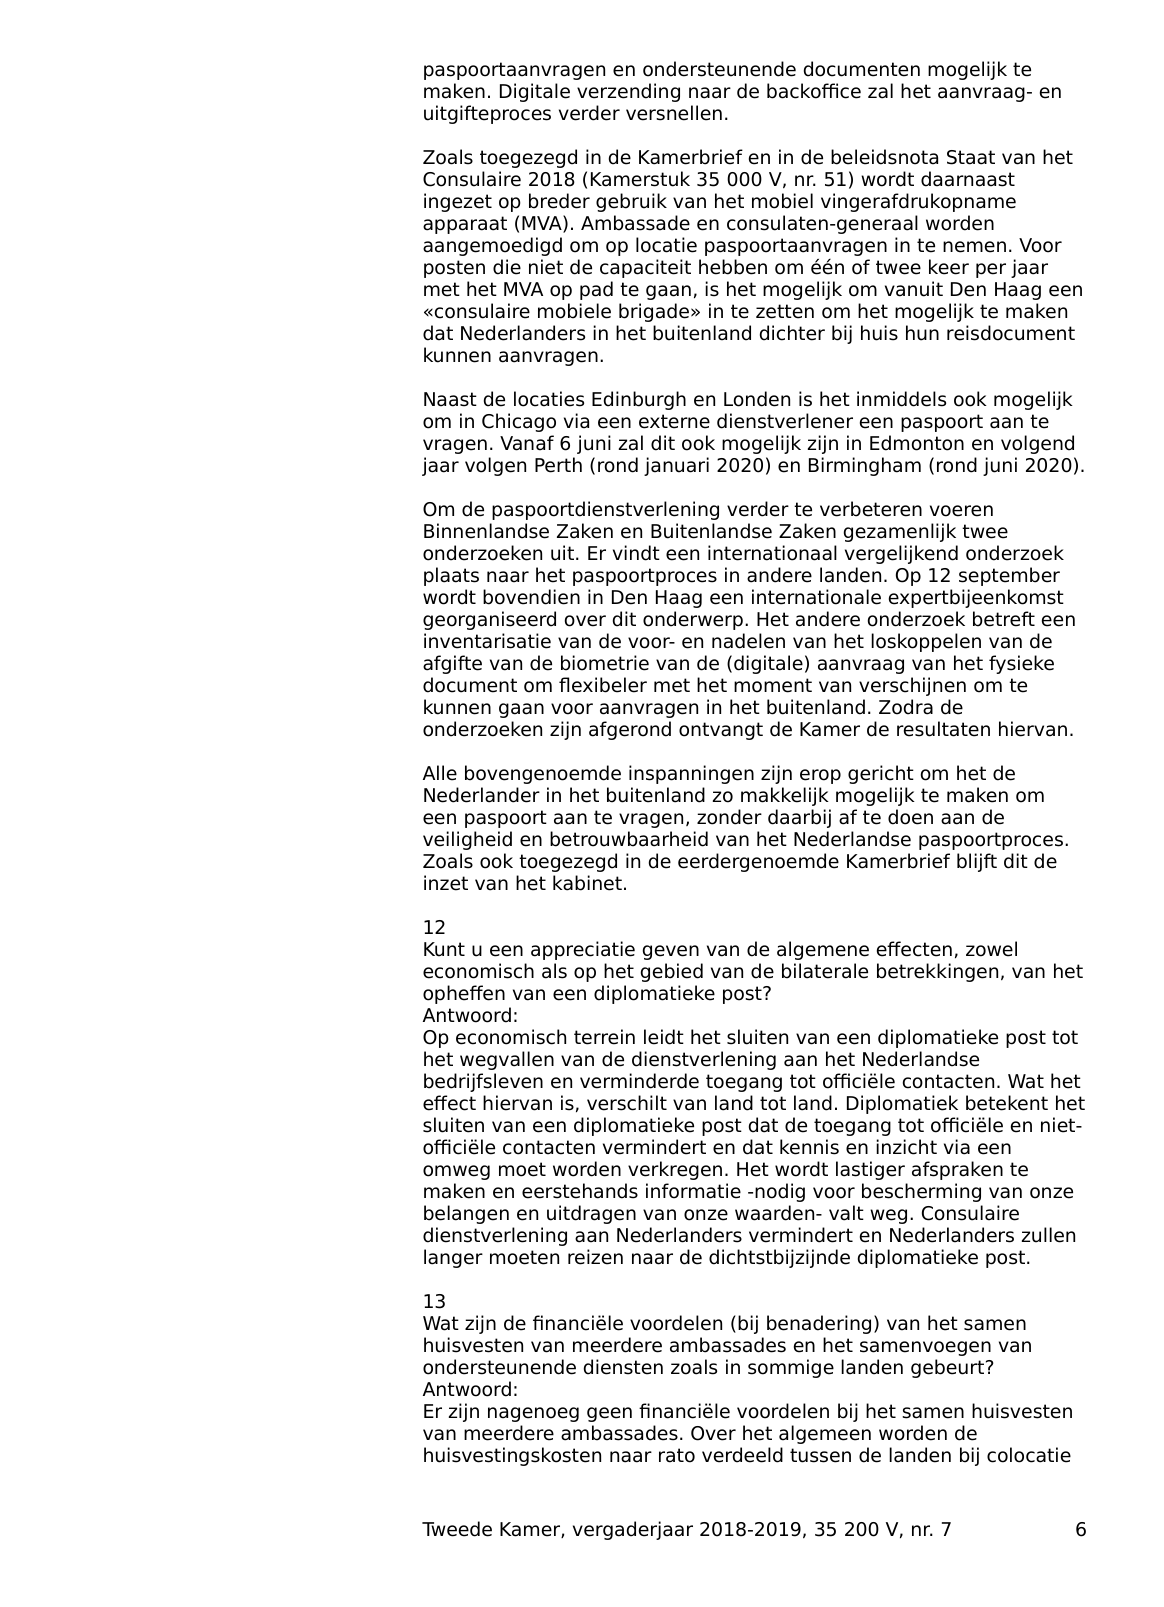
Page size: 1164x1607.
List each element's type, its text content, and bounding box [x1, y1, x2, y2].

text Antwoord: [422, 1379, 1087, 1401]
text Op economisch terrein leidt het sluiten van een diplomatieke post tot het wegvallen van de dienstverlening aan het Nederlandse bedrijfsleven en verminderde toegang tot officiële contacten. Wat het effect hiervan is, verschilt van land tot land. Diplomatiek betekent het sluiten van een diplomatieke post dat de toegang tot officiële en niet-officiële contacten vermindert en dat kennis en inzicht via een omweg moet worden verkregen. Het wordt lastiger afspraken te maken en eerstehands informatie -nodig voor bescherming van onze belangen en uitdragen van onze waarden- valt weg. Consulaire dienstverlening aan Nederlanders vermindert en Nederlanders zullen langer moeten reizen naar de dichtstbijzijnde diplomatieke post. [422, 1027, 1087, 1269]
text Wat zijn de financiële voordelen (bij benadering) van het samen huisvesten van meerdere ambassades en het samenvoegen van ondersteunende diensten zoals in sommige landen gebeurt? [422, 1313, 1087, 1379]
text Naast de locaties Edinburgh en Londen is het inmiddels ook mogelijk om in Chicago via een externe dienstverlener een paspoort aan te vragen. Vanaf 6 juni zal dit ook mogelijk zijn in Edmonton en volgend jaar volgen Perth (rond januari 2020) en Birmingham (rond juni 2020). [422, 389, 1087, 477]
text Antwoord: [422, 1005, 1087, 1027]
text 13 [422, 1291, 1087, 1313]
text 12 [422, 917, 1087, 939]
text Kunt u een appreciatie geven van de algemene effecten, zowel economisch als op het gebied van de bilaterale betrekkingen, van het opheffen van een diplomatieke post? [422, 939, 1087, 1005]
text paspoortaanvragen en ondersteunende documenten mogelijk te maken. Digitale verzending naar de backoffice zal het aanvraag- en uitgifteproces verder versnellen. [422, 59, 1087, 125]
text Er zijn nagenoeg geen financiële voordelen bij het samen huisvesten van meerdere ambassades. Over het algemeen worden de huisvestingskosten naar rato verdeeld tussen de landen bij colocatie [422, 1401, 1087, 1467]
text Zoals toegezegd in de Kamerbrief en in de beleidsnota Staat van het Consulaire 2018 (Kamerstuk 35 000 V, nr. 51) wordt daarnaast ingezet op breder gebruik van het mobiel vingerafdrukopname apparaat (MVA). Ambassade en consulaten-generaal worden aangemoedigd om op locatie paspoortaanvragen in te nemen. Voor posten die niet de capaciteit hebben om één of twee keer per jaar met het MVA op pad te gaan, is het mogelijk om vanuit Den Haag een «consulaire mobiele brigade» in te zetten om het mogelijk te maken dat Nederlanders in het buitenland dichter bij huis hun reisdocument kunnen aanvragen. [422, 147, 1087, 367]
text Alle bovengenoemde inspanningen zijn erop gericht om het de Nederlander in het buitenland zo makkelijk mogelijk te maken om een paspoort aan te vragen, zonder daarbij af te doen aan de veiligheid en betrouwbaarheid van het Nederlandse paspoortproces. Zoals ook toegezegd in de eerdergenoemde Kamerbrief blijft dit de inzet van het kabinet. [422, 763, 1087, 895]
text Om de paspoortdienstverlening verder te verbeteren voeren Binnenlandse Zaken en Buitenlandse Zaken gezamenlijk twee onderzoeken uit. Er vindt een internationaal vergelijkend onderzoek plaats naar het paspoortproces in andere landen. Op 12 september wordt bovendien in Den Haag een internationale expertbijeenkomst georganiseerd over dit onderwerp. Het andere onderzoek betreft een inventarisatie van de voor- en nadelen van het loskoppelen van de afgifte van de biometrie van de (digitale) aanvraag van het fysieke document om flexibeler met het moment van verschijnen om te kunnen gaan voor aanvragen in het buitenland. Zodra de onderzoeken zijn afgerond ontvangt de Kamer de resultaten hiervan. [422, 499, 1087, 741]
